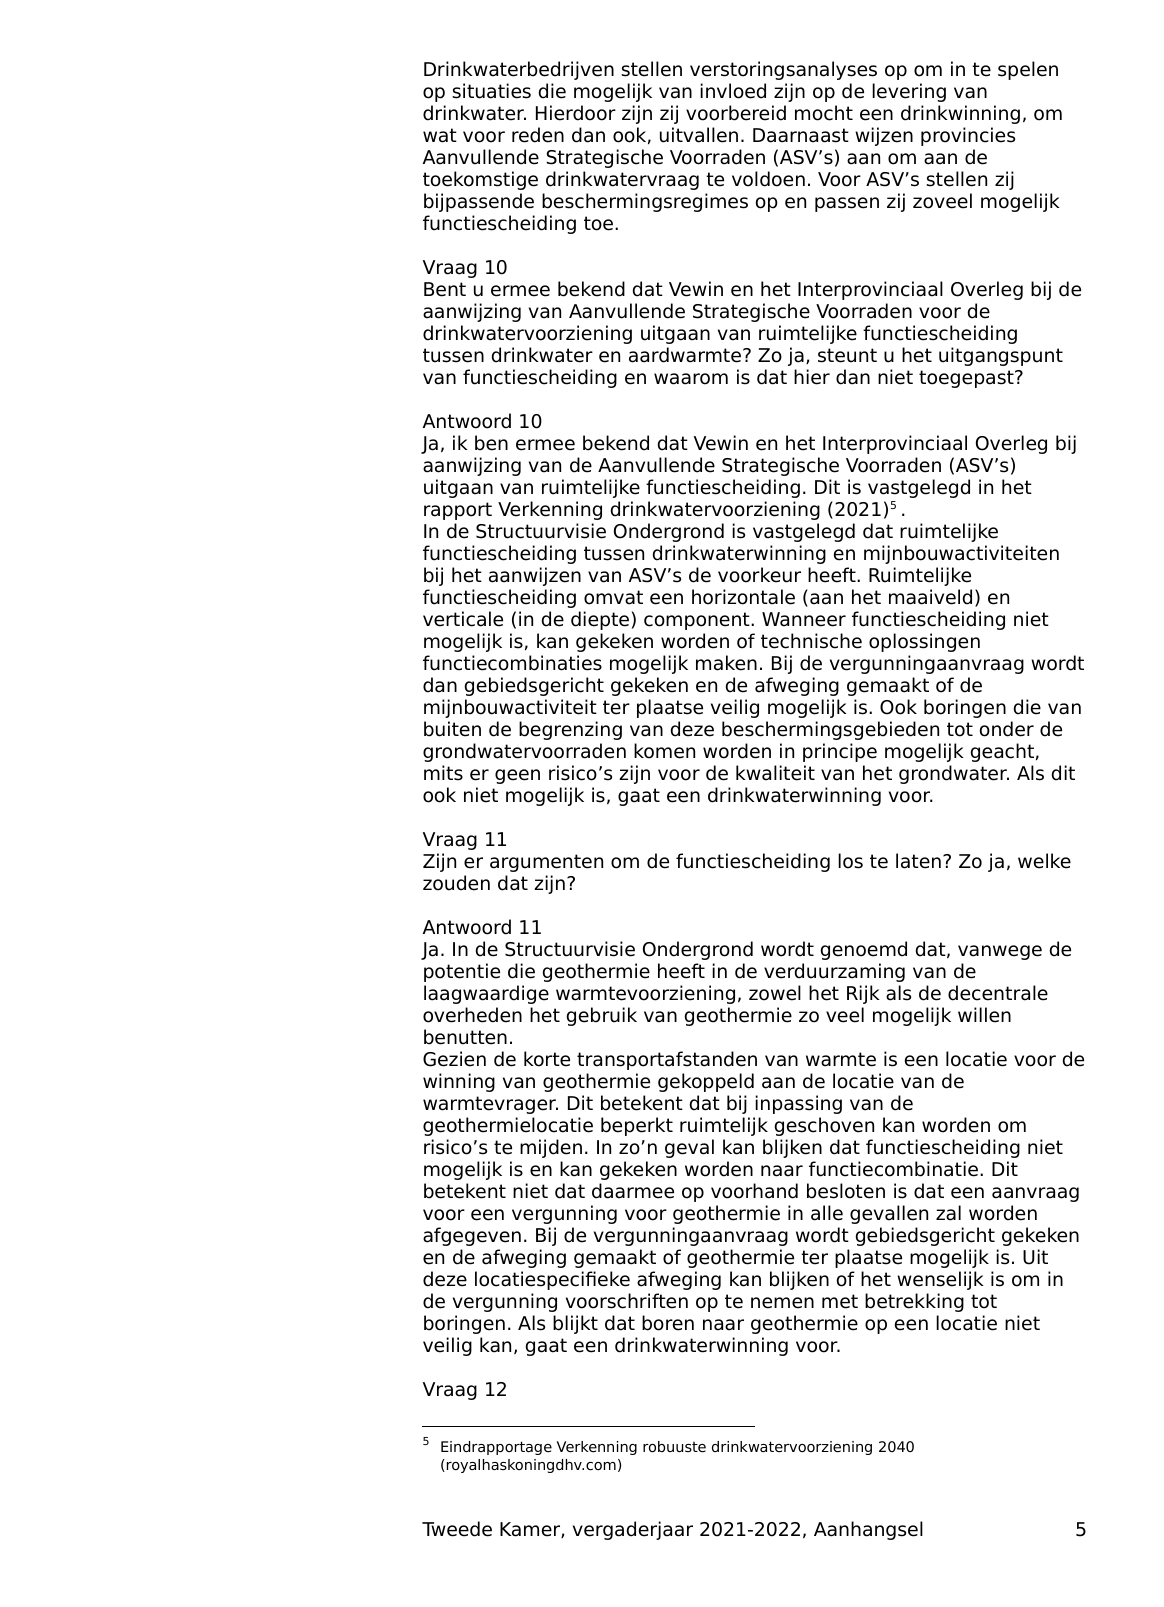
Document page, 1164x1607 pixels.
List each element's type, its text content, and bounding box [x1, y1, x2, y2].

text Vraag 12 [422, 1379, 1087, 1401]
text Antwoord 11 [422, 917, 1087, 939]
text Drinkwaterbedrijven stellen verstoringsanalyses op om in te spelen op situaties die mogelijk van invloed zijn op de levering van drinkwater. Hierdoor zijn zij voorbereid mocht een drinkwinning, om wat voor reden dan ook, uitvallen. Daarnaast wijzen provincies Aanvullende Strategische Voorraden (ASV’s) aan om aan de toekomstige drinkwatervraag te voldoen. Voor ASV’s stellen zij bijpassende beschermingsregimes op en passen zij zoveel mogelijk functiescheiding toe. [422, 59, 1087, 235]
text Eindrapportage Verkenning robuuste drinkwatervoorziening 2040 (royalhaskoningdhv.com) [422, 1435, 1087, 1474]
text Gezien de korte transportafstanden van warmte is een locatie voor de winning van geothermie gekoppeld aan de locatie van de warmtevrager. Dit betekent dat bij inpassing van de geothermielocatie beperkt ruimtelijk geschoven kan worden om risico’s te mijden. In zo’n geval kan blijken dat functiescheiding niet mogelijk is en kan gekeken worden naar functiecombinatie. Dit betekent niet dat daarmee op voorhand besloten is dat een aanvraag voor een vergunning voor geothermie in alle gevallen zal worden afgegeven. Bij de vergunningaanvraag wordt gebiedsgericht gekeken en de afweging gemaakt of geothermie ter plaatse mogelijk is. Uit deze locatiespecifieke afweging kan blijken of het wenselijk is om in de vergunning voorschriften op te nemen met betrekking tot boringen. Als blijkt dat boren naar geothermie op een locatie niet veilig kan, gaat een drinkwaterwinning voor. [422, 1049, 1087, 1357]
text Ja, ik ben ermee bekend dat Vewin en het Interprovinciaal Overleg bij aanwijzing van de Aanvullende Strategische Voorraden (ASV’s) uitgaan van ruimtelijke functiescheiding. Dit is vastgelegd in het rapport Verkenning drinkwatervoorziening (2021). [422, 433, 1087, 521]
text Antwoord 10 [422, 411, 1087, 433]
text Zijn er argumenten om de functiescheiding los te laten? Zo ja, welke zouden dat zijn? [422, 851, 1087, 895]
text Vraag 11 [422, 829, 1087, 851]
text In de Structuurvisie Ondergrond is vastgelegd dat ruimtelijke functiescheiding tussen drinkwaterwinning en mijnbouwactiviteiten bij het aanwijzen van ASV’s de voorkeur heeft. Ruimtelijke functiescheiding omvat een horizontale (aan het maaiveld) en verticale (in de diepte) component. Wanneer functiescheiding niet mogelijk is, kan gekeken worden of technische oplossingen functiecombinaties mogelijk maken. Bij de vergunningaanvraag wordt dan gebiedsgericht gekeken en de afweging gemaakt of de mijnbouwactiviteit ter plaatse veilig mogelijk is. Ook boringen die van buiten de begrenzing van deze beschermingsgebieden tot onder de grondwatervoorraden komen worden in principe mogelijk geacht, mits er geen risico’s zijn voor de kwaliteit van het grondwater. Als dit ook niet mogelijk is, gaat een drinkwaterwinning voor. [422, 521, 1087, 807]
text Vraag 10 [422, 257, 1087, 279]
text Ja. In de Structuurvisie Ondergrond wordt genoemd dat, vanwege de potentie die geothermie heeft in de verduurzaming van de laagwaardige warmtevoorziening, zowel het Rijk als de decentrale overheden het gebruik van geothermie zo veel mogelijk willen benutten. [422, 939, 1087, 1049]
text Bent u ermee bekend dat Vewin en het Interprovinciaal Overleg bij de aanwijzing van Aanvullende Strategische Voorraden voor de drinkwatervoorziening uitgaan van ruimtelijke functiescheiding tussen drinkwater en aardwarmte? Zo ja, steunt u het uitgangspunt van functiescheiding en waarom is dat hier dan niet toegepast? [422, 279, 1087, 389]
